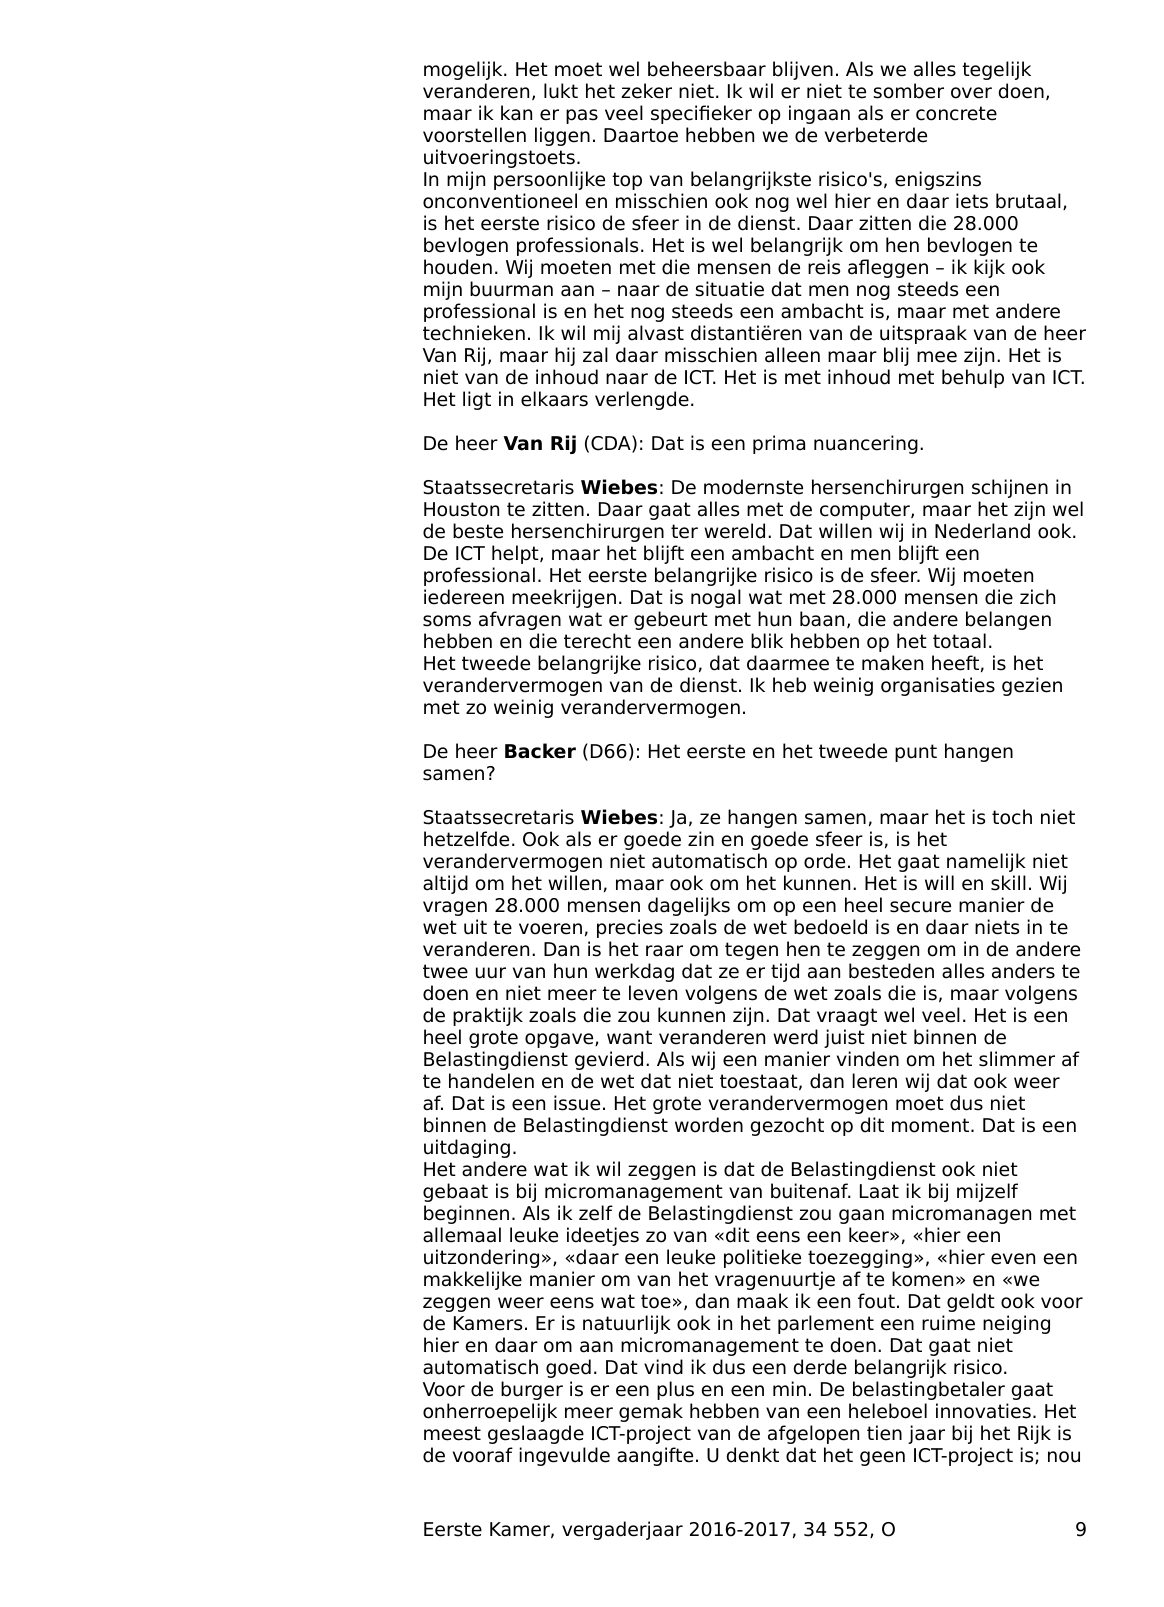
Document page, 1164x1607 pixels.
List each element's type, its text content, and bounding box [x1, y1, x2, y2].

text De heer Backer (D66): Het eerste en het tweede punt hangen samen? [422, 741, 1087, 785]
text mogelijk. Het moet wel beheersbaar blijven. Als we alles tegelijk veranderen, lukt het zeker niet. Ik wil er niet te somber over doen, maar ik kan er pas veel specifieker op ingaan als er concrete voorstellen liggen. Daartoe hebben we de verbeterde uitvoeringstoets. [422, 59, 1087, 169]
text Het andere wat ik wil zeggen is dat de Belastingdienst ook niet gebaat is bij micromanagement van buitenaf. Laat ik bij mijzelf beginnen. Als ik zelf de Belastingdienst zou gaan micromanagen met allemaal leuke ideetjes zo van «dit eens een keer», «hier een uitzondering», «daar een leuke politieke toezegging», «hier even een makkelijke manier om van het vragenuurtje af te komen» en «we zeggen weer eens wat toe», dan maak ik een fout. Dat geldt ook voor de Kamers. Er is natuurlijk ook in het parlement een ruime neiging hier en daar om aan micromanagement te doen. Dat gaat niet automatisch goed. Dat vind ik dus een derde belangrijk risico. [422, 1159, 1087, 1379]
text De heer Van Rij (CDA): Dat is een prima nuancering. [422, 433, 1087, 455]
text Staatssecretaris Wiebes: Ja, ze hangen samen, maar het is toch niet hetzelfde. Ook als er goede zin en goede sfeer is, is het verandervermogen niet automatisch op orde. Het gaat namelijk niet altijd om het willen, maar ook om het kunnen. Het is will en skill. Wij vragen 28.000 mensen dagelijks om op een heel secure manier de wet uit te voeren, precies zoals de wet bedoeld is en daar niets in te veranderen. Dan is het raar om tegen hen te zeggen om in de andere twee uur van hun werkdag dat ze er tijd aan besteden alles anders te doen en niet meer te leven volgens de wet zoals die is, maar volgens de praktijk zoals die zou kunnen zijn. Dat vraagt wel veel. Het is een heel grote opgave, want veranderen werd juist niet binnen de Belastingdienst gevierd. Als wij een manier vinden om het slimmer af te handelen en de wet dat niet toestaat, dan leren wij dat ook weer af. Dat is een issue. Het grote verandervermogen moet dus niet binnen de Belastingdienst worden gezocht op dit moment. Dat is een uitdaging. [422, 807, 1087, 1159]
text Staatssecretaris Wiebes: De modernste hersenchirurgen schijnen in Houston te zitten. Daar gaat alles met de computer, maar het zijn wel de beste hersenchirurgen ter wereld. Dat willen wij in Nederland ook. De ICT helpt, maar het blijft een ambacht en men blijft een professional. Het eerste belangrijke risico is de sfeer. Wij moeten iedereen meekrijgen. Dat is nogal wat met 28.000 mensen die zich soms afvragen wat er gebeurt met hun baan, die andere belangen hebben en die terecht een andere blik hebben op het totaal. [422, 477, 1087, 653]
text In mijn persoonlijke top van belangrijkste risico's, enigszins onconventioneel en misschien ook nog wel hier en daar iets brutaal, is het eerste risico de sfeer in de dienst. Daar zitten die 28.000 bevlogen professionals. Het is wel belangrijk om hen bevlogen te houden. Wij moeten met die mensen de reis afleggen – ik kijk ook mijn buurman aan – naar de situatie dat men nog steeds een professional is en het nog steeds een ambacht is, maar met andere technieken. Ik wil mij alvast distantiëren van de uitspraak van de heer Van Rij, maar hij zal daar misschien alleen maar blij mee zijn. Het is niet van de inhoud naar de ICT. Het is met inhoud met behulp van ICT. Het ligt in elkaars verlengde. [422, 169, 1087, 411]
text Het tweede belangrijke risico, dat daarmee te maken heeft, is het verandervermogen van de dienst. Ik heb weinig organisaties gezien met zo weinig verandervermogen. [422, 653, 1087, 719]
text Voor de burger is er een plus en een min. De belastingbetaler gaat onherroepelijk meer gemak hebben van een heleboel innovaties. Het meest geslaagde ICT-project van de afgelopen tien jaar bij het Rijk is de vooraf ingevulde aangifte. U denkt dat het geen ICT-project is; nou [422, 1379, 1087, 1467]
